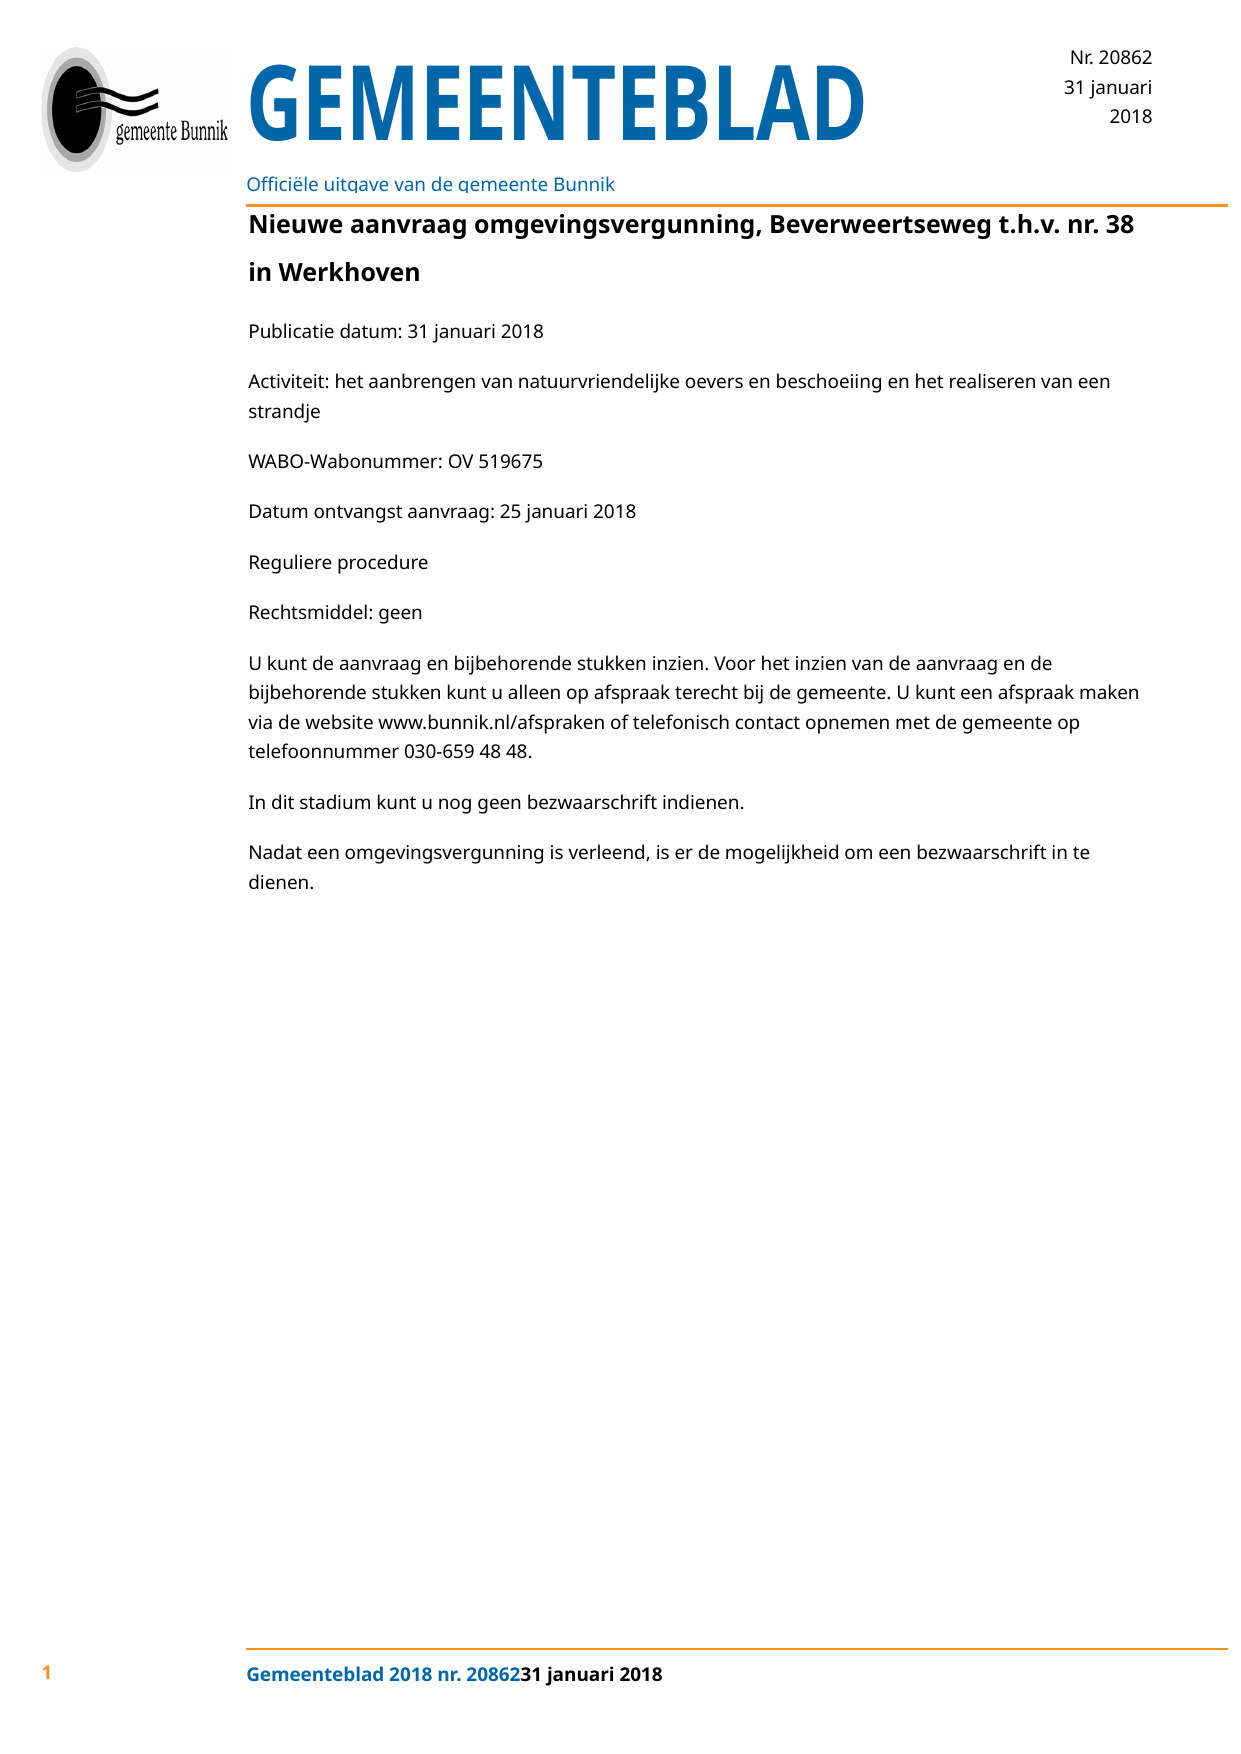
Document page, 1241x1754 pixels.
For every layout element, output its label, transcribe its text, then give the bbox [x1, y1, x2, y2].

text WABO-Wabonummer: OV 519675 [248, 448, 1152, 474]
text U kunt de aanvraag en bijbehorende stukken inzien. Voor het inzien van de aanvraag en de bijbehorende stukken kunt u alleen op afspraak terecht bij de gemeente. U kunt een afspraak maken via de website www.bunnik.nl/afspraken of telefonisch contact opnemen met de gemeente op telefoonnummer 030-659 48 48. [248, 650, 1152, 764]
text Publicatie datum: 31 januari 2018 [248, 318, 1152, 344]
text Datum ontvangst aanvraag: 25 januari 2018 [248, 499, 1152, 524]
text Reguliere procedure [248, 549, 1152, 575]
picture [41, 47, 231, 172]
text Nadat een omgevingsvergunning is verleend, is er de mogelijkheid om een bezwaarschrift in te dienen. [248, 839, 1152, 895]
text Rechtsmiddel: geen [248, 599, 1152, 625]
text In dit stadium kunt u nog geen bezwaarschrift indienen. [248, 789, 1152, 815]
text Nieuwe aanvraag omgevingsvergunning, Beverweertseweg t.h.v. nr. 38 in Werkhoven [248, 207, 1152, 288]
text Activiteit: het aanbrengen van natuurvriendelijke oevers en beschoeiing en het realiseren van een strandje [248, 368, 1152, 424]
